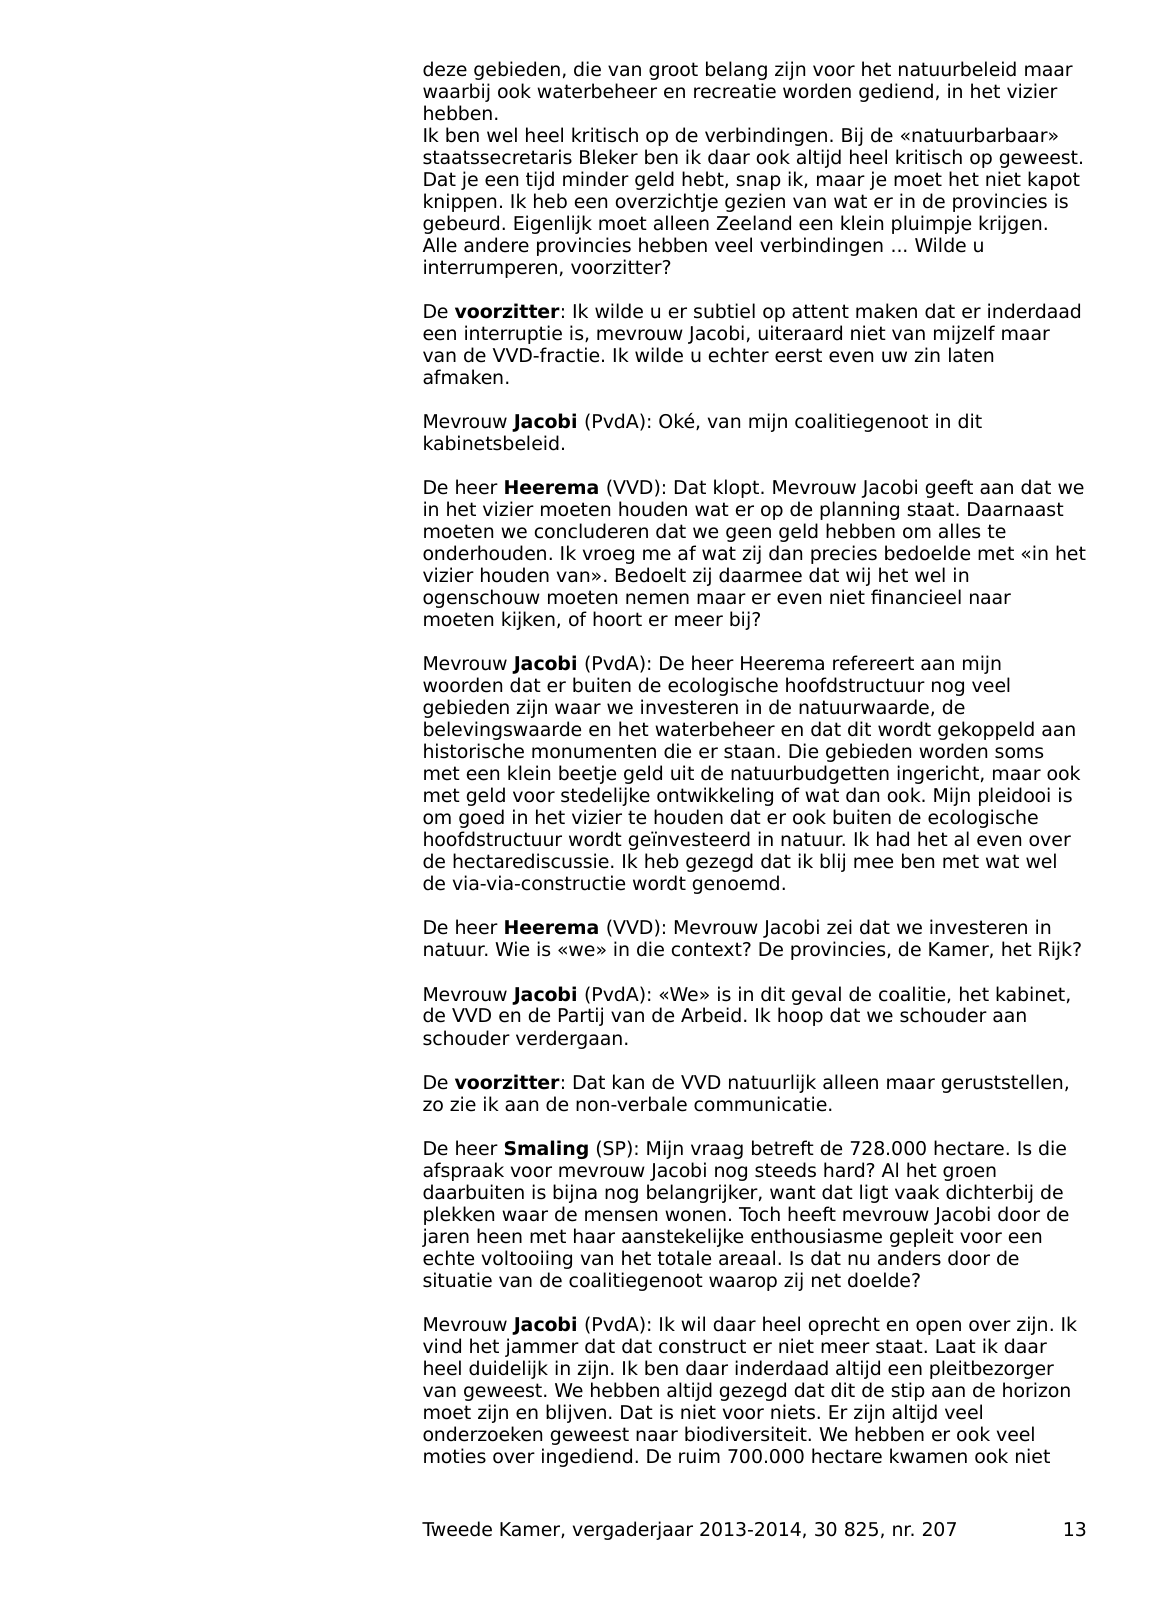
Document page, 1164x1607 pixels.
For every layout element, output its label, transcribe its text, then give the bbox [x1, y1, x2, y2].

text De voorzitter: Ik wilde u er subtiel op attent maken dat er inderdaad een interruptie is, mevrouw Jacobi, uiteraard niet van mijzelf maar van de VVD-fractie. Ik wilde u echter eerst even uw zin laten afmaken. [422, 301, 1087, 389]
text Mevrouw Jacobi (PvdA): De heer Heerema refereert aan mijn woorden dat er buiten de ecologische hoofdstructuur nog veel gebieden zijn waar we investeren in de natuurwaarde, de belevingswaarde en het waterbeheer en dat dit wordt gekoppeld aan historische monumenten die er staan. Die gebieden worden soms met een klein beetje geld uit de natuurbudgetten ingericht, maar ook met geld voor stedelijke ontwikkeling of wat dan ook. Mijn pleidooi is om goed in het vizier te houden dat er ook buiten de ecologische hoofdstructuur wordt geïnvesteerd in natuur. Ik had het al even over de hectarediscussie. Ik heb gezegd dat ik blij mee ben met wat wel de via-via-constructie wordt genoemd. [422, 653, 1087, 895]
text Ik ben wel heel kritisch op de verbindingen. Bij de «natuurbarbaar» staatssecretaris Bleker ben ik daar ook altijd heel kritisch op geweest. Dat je een tijd minder geld hebt, snap ik, maar je moet het niet kapot knippen. Ik heb een overzichtje gezien van wat er in de provincies is gebeurd. Eigenlijk moet alleen Zeeland een klein pluimpje krijgen. Alle andere provincies hebben veel verbindingen ... Wilde u interrumperen, voorzitter? [422, 125, 1087, 279]
text De heer Heerema (VVD): Dat klopt. Mevrouw Jacobi geeft aan dat we in het vizier moeten houden wat er op de planning staat. Daarnaast moeten we concluderen dat we geen geld hebben om alles te onderhouden. Ik vroeg me af wat zij dan precies bedoelde met «in het vizier houden van». Bedoelt zij daarmee dat wij het wel in ogenschouw moeten nemen maar er even niet financieel naar moeten kijken, of hoort er meer bij? [422, 477, 1087, 631]
text Mevrouw Jacobi (PvdA): Oké, van mijn coalitiegenoot in dit kabinetsbeleid. [422, 411, 1087, 455]
text Mevrouw Jacobi (PvdA): «We» is in dit geval de coalitie, het kabinet, de VVD en de Partij van de Arbeid. Ik hoop dat we schouder aan schouder verdergaan. [422, 983, 1087, 1049]
text De heer Smaling (SP): Mijn vraag betreft de 728.000 hectare. Is die afspraak voor mevrouw Jacobi nog steeds hard? Al het groen daarbuiten is bijna nog belangrijker, want dat ligt vaak dichterbij de plekken waar de mensen wonen. Toch heeft mevrouw Jacobi door de jaren heen met haar aanstekelijke enthousiasme gepleit voor een echte voltooiing van het totale areaal. Is dat nu anders door de situatie van de coalitiegenoot waarop zij net doelde? [422, 1138, 1087, 1292]
text De heer Heerema (VVD): Mevrouw Jacobi zei dat we investeren in natuur. Wie is «we» in die context? De provincies, de Kamer, het Rijk? [422, 917, 1087, 961]
text Mevrouw Jacobi (PvdA): Ik wil daar heel oprecht en open over zijn. Ik vind het jammer dat dat construct er niet meer staat. Laat ik daar heel duidelijk in zijn. Ik ben daar inderdaad altijd een pleitbezorger van geweest. We hebben altijd gezegd dat dit de stip aan de horizon moet zijn en blijven. Dat is niet voor niets. Er zijn altijd veel onderzoeken geweest naar biodiversiteit. We hebben er ook veel moties over ingediend. De ruim 700.000 hectare kwamen ook niet [422, 1314, 1087, 1468]
text De voorzitter: Dat kan de VVD natuurlijk alleen maar geruststellen, zo zie ik aan de non-verbale communicatie. [422, 1072, 1087, 1116]
text deze gebieden, die van groot belang zijn voor het natuurbeleid maar waarbij ook waterbeheer en recreatie worden gediend, in het vizier hebben. [422, 59, 1087, 125]
